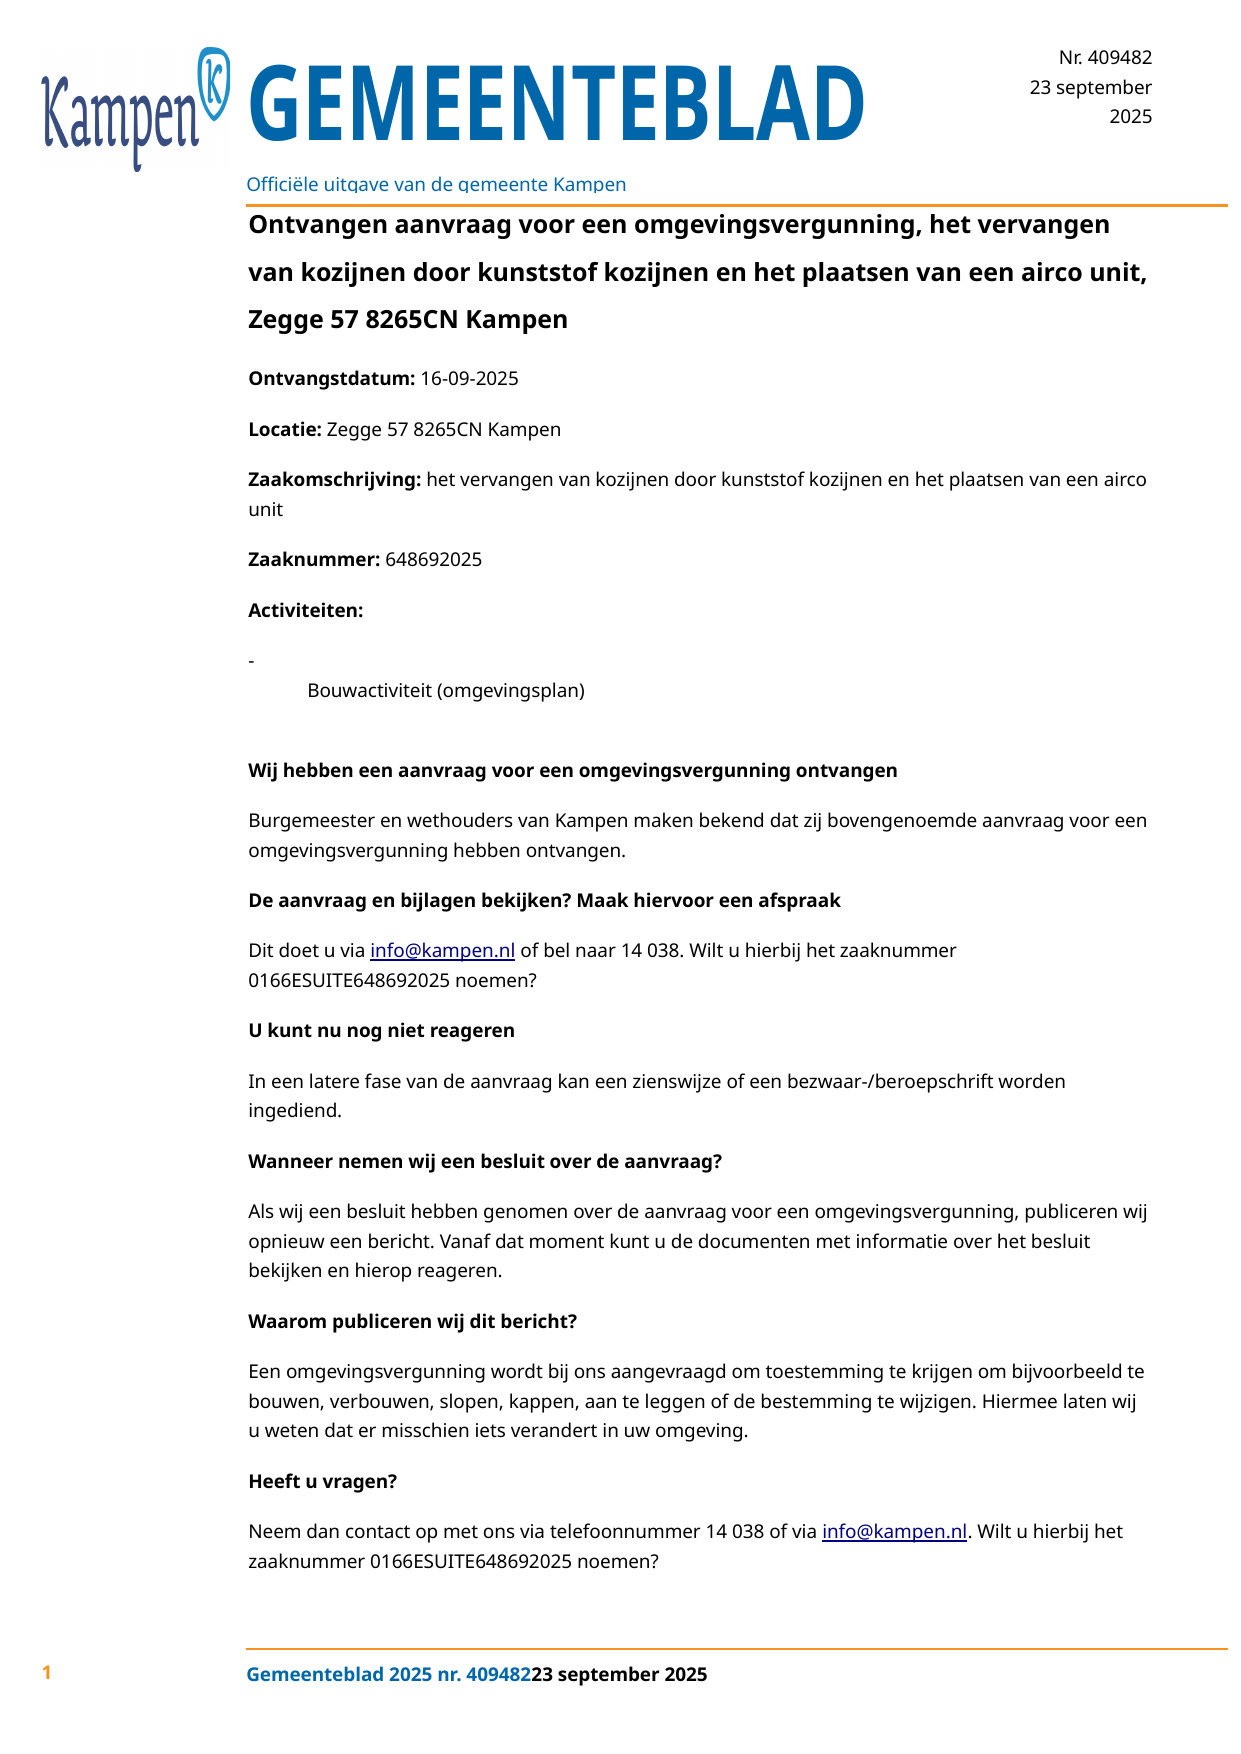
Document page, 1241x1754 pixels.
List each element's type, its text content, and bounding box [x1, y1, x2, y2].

text Burgemeester en wethouders van Kampen maken bekend dat zij bovengenoemde aanvraag voor een omgevingsvergunning hebben ontvangen. [248, 807, 1152, 862]
text Ontvangen aanvraag voor een omgevingsvergunning, het vervangen van kozijnen door kunststof kozijnen en het plaatsen van een airco unit, Zegge 57 8265CN Kampen [248, 207, 1152, 336]
text Zaakomschrijving: het vervangen van kozijnen door kunststof kozijnen en het plaatsen van een airco unit [248, 466, 1152, 522]
picture [41, 47, 231, 172]
text Neem dan contact op met ons via telefoonnummer 14 038 of via info@kampen.nl. Wilt u hierbij het zaaknummer 0166ESUITE648692025 noemen? [248, 1518, 1152, 1574]
text Een omgevingsvergunning wordt bij ons aangevraagd om toestemming te krijgen om bijvoorbeeld te bouwen, verbouwen, slopen, kappen, aan te leggen of de bestemming te wijzigen. Hiermee laten wij u weten dat er misschien iets verandert in uw omgeving. [248, 1358, 1152, 1443]
text In een latere fase van de aanvraag kan een zienswijze of een bezwaar-/beroepschrift worden ingediend. [248, 1068, 1152, 1123]
text Dit doet u via info@kampen.nl of bel naar 14 038. Wilt u hierbij het zaaknummer 0166ESUITE648692025 noemen? [248, 938, 1152, 993]
text Wanneer nemen wij een besluit over de aanvraag? [248, 1148, 1152, 1174]
text Waarom publiceren wij dit bericht? [248, 1308, 1152, 1334]
text Als wij een besluit hebben genomen over de aanvraag voor een omgevingsvergunning, publiceren wij opnieuw een bericht. Vanaf dat moment kunt u de documenten met informatie over het besluit bekijken en hierop reageren. [248, 1198, 1152, 1283]
text U kunt nu nog niet reageren [248, 1018, 1152, 1043]
text Zaaknummer: 648692025 [248, 546, 1152, 572]
text Wij hebben een aanvraag voor een omgevingsvergunning ontvangen [248, 757, 1152, 782]
list Bouwactiviteit (omgevingsplan) [248, 677, 1152, 702]
text Activiteiten: [248, 597, 1152, 622]
text Locatie: Zegge 57 8265CN Kampen [248, 416, 1152, 442]
text Heeft u vragen? [248, 1468, 1152, 1494]
text De aanvraag en bijlagen bekijken? Maak hiervoor een afspraak [248, 887, 1152, 913]
text Ontvangstdatum: 16-09-2025 [248, 366, 1152, 391]
